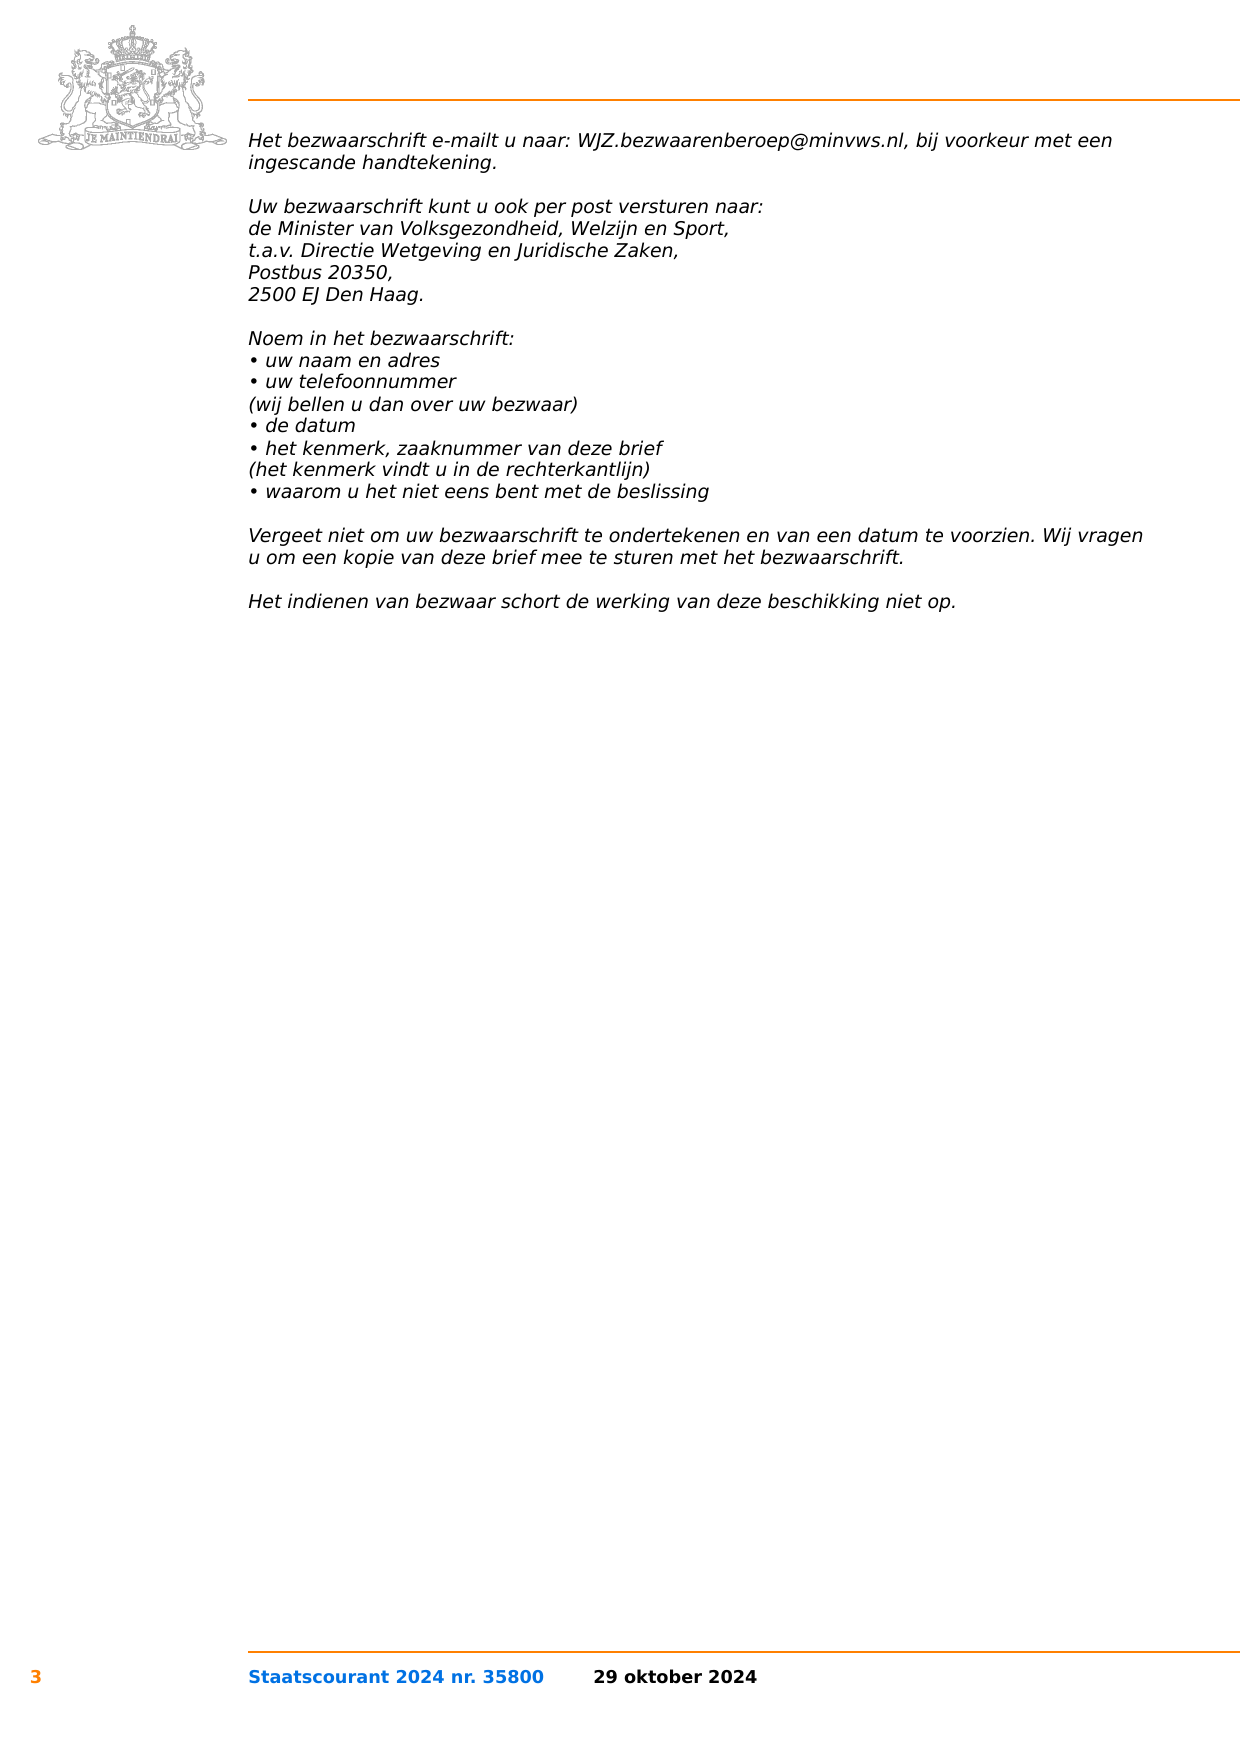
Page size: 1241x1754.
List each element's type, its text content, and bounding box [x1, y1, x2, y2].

text • waarom u het niet eens bent met de beslissing [248, 481, 1163, 503]
text Vergeet niet om uw bezwaarschrift te ondertekenen en van een datum te voorzien. Wij vragen u om een kopie van deze brief mee te sturen met het bezwaarschrift. [248, 525, 1163, 569]
text Uw bezwaarschrift kunt u ook per post versturen naar: [248, 196, 1163, 218]
text de Minister van Volksgezondheid, Welzijn en Sport, [248, 218, 1163, 240]
text • uw telefoonnummer [248, 371, 1163, 393]
text (het kenmerk vindt u in de rechterkantlijn) [248, 459, 1163, 481]
picture [38, 25, 227, 150]
text Postbus 20350, [248, 262, 1163, 284]
text 2500 EJ Den Haag. [248, 284, 1163, 306]
text • de datum [248, 415, 1163, 437]
text Het bezwaarschrift e-mailt u naar: WJZ.bezwaarenberoep@minvws.nl, bij voorkeur met een ingescande handtekening. [248, 130, 1163, 174]
text Het indienen van bezwaar schort de werking van deze beschikking niet op. [248, 591, 1163, 613]
text Noem in het bezwaarschrift: [248, 327, 1163, 349]
text • uw naam en adres [248, 349, 1163, 371]
text • het kenmerk, zaaknummer van deze brief [248, 437, 1163, 459]
text (wij bellen u dan over uw bezwaar) [248, 393, 1163, 415]
text t.a.v. Directie Wetgeving en Juridische Zaken, [248, 240, 1163, 262]
